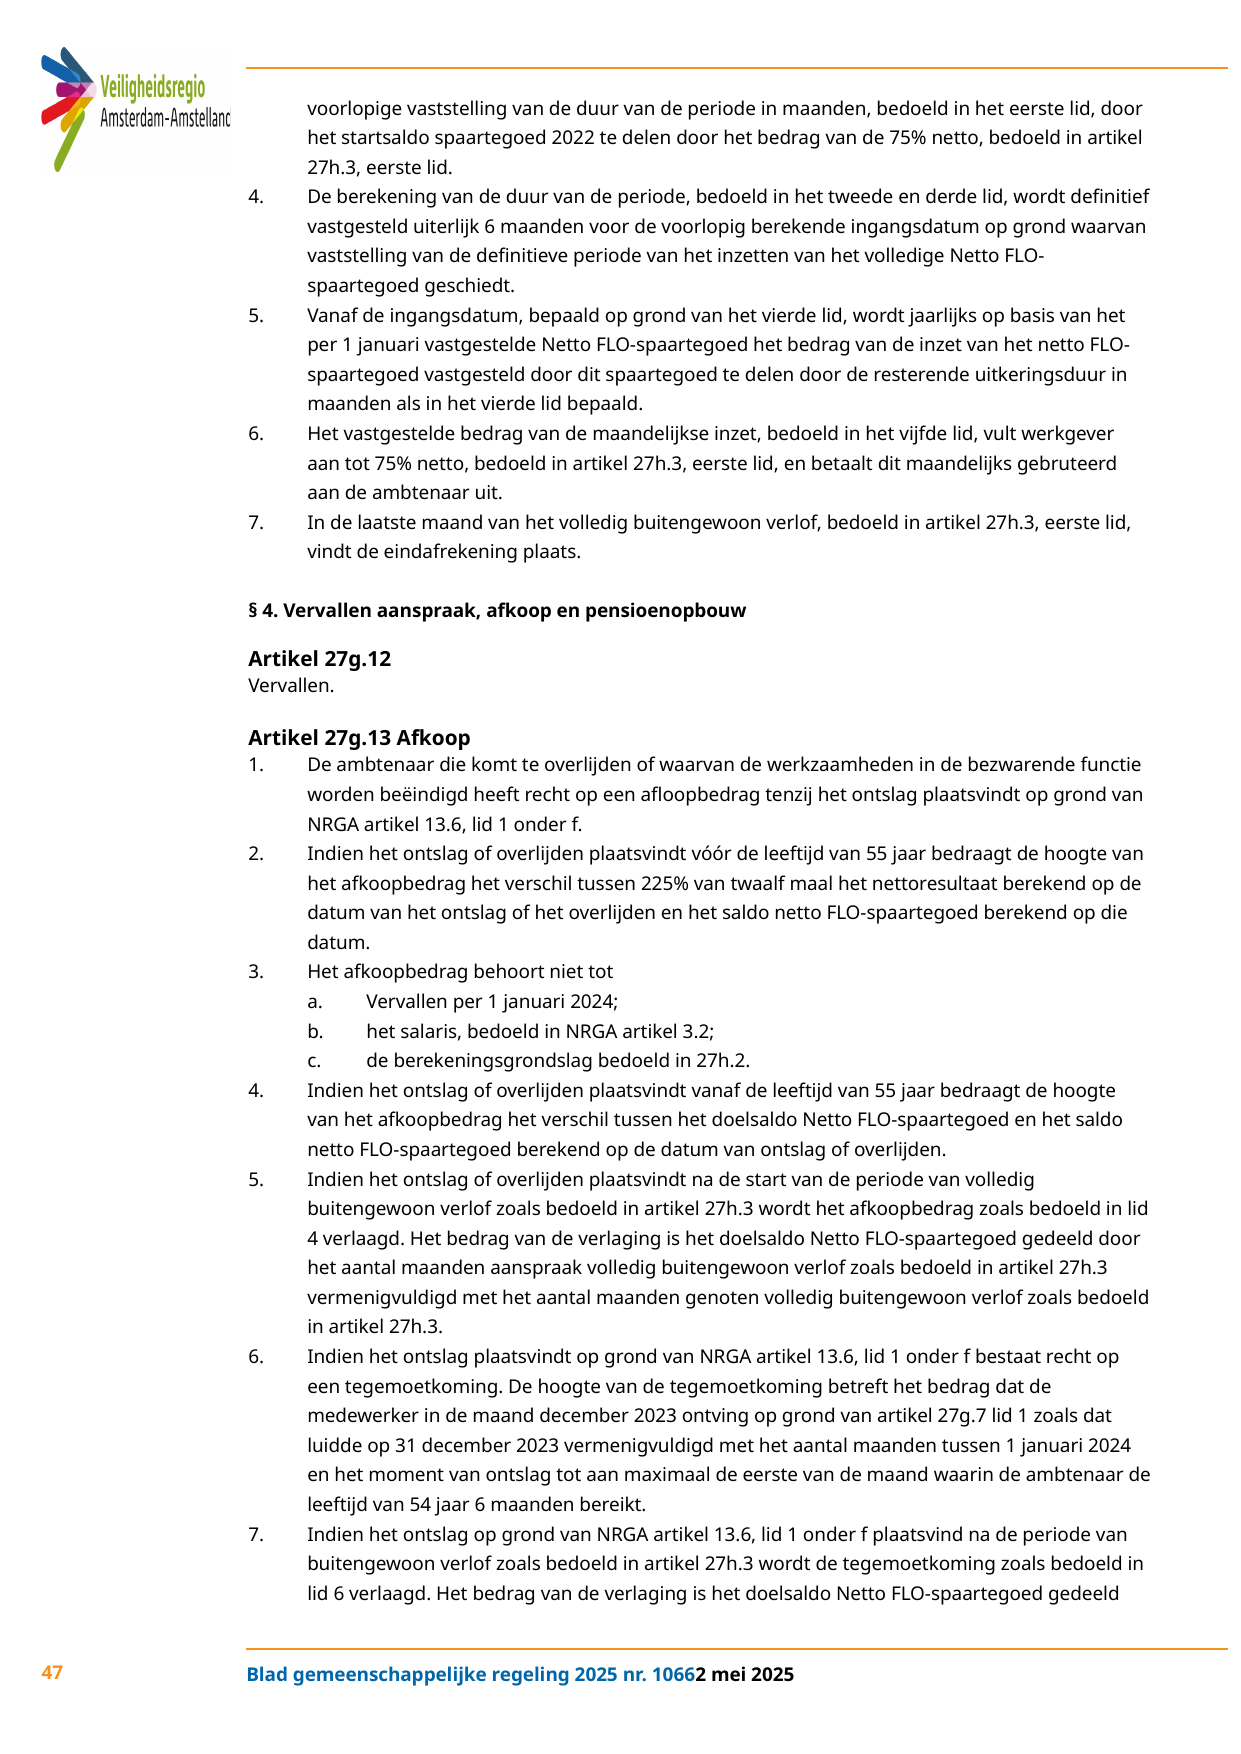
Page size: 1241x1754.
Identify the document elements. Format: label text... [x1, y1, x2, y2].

text § 4. Vervallen aanspraak, afkoop en pensioenopbouw [248, 598, 1152, 623]
list De ambtenaar die komt te overlijden of waarvan de werkzaamheden in de bezwarende functie worden beëindigd heeft recht op een afloopbedrag tenzij het ontslag plaatsvindt op grond van NRGA artikel 13.6, lid 1 onder f. [248, 752, 1152, 836]
list de berekeningsgrondslag bedoeld in 27h.2. [307, 1047, 1152, 1073]
list Indien het ontslag op grond van NRGA artikel 13.6, lid 1 onder f plaatsvind na de periode van buitengewoon verlof zoals bedoeld in artikel 27h.3 wordt de tegemoetkoming zoals bedoeld in lid 6 verlaagd. Het bedrag van de verlaging is het doelsaldo Netto FLO-spaartegoed gedeeld [248, 1521, 1152, 1606]
list Indien het ontslag of overlijden plaatsvindt vanaf de leeftijd van 55 jaar bedraagt de hoogte van het afkoopbedrag het verschil tussen het doelsaldo Netto FLO-spaartegoed en het saldo netto FLO-spaartegoed berekend op de datum van ontslag of overlijden. [248, 1077, 1152, 1162]
list Vervallen per 1 januari 2024; [307, 988, 1152, 1014]
text Artikel 27g.12 [248, 644, 1152, 673]
list Indien het ontslag plaatsvindt op grond van NRGA artikel 13.6, lid 1 onder f bestaat recht op een tegemoetkoming. De hoogte van de tegemoetkoming betreft het bedrag dat de medewerker in de maand december 2023 ontving op grond van artikel 27g.7 lid 1 zoals dat luidde op 31 december 2023 vermenigvuldigd met het aantal maanden tussen 1 januari 2024 en het moment van ontslag tot aan maximaal de eerste van de maand waarin de ambtenaar de leeftijd van 54 jaar 6 maanden bereikt. [248, 1343, 1152, 1517]
list In de laatste maand van het volledig buitengewoon verlof, bedoeld in artikel 27h.3, eerste lid, vindt de eindafrekening plaats. [248, 509, 1152, 564]
text Vervallen. [248, 673, 1152, 698]
text Artikel 27g.13 Afkoop [248, 723, 1152, 752]
list Indien het ontslag of overlijden plaatsvindt na de start van de periode van volledig buitengewoon verlof zoals bedoeld in artikel 27h.3 wordt het afkoopbedrag zoals bedoeld in lid 4 verlaagd. Het bedrag van de verlaging is het doelsaldo Netto FLO-spaartegoed gedeeld door het aantal maanden aanspraak volledig buitengewoon verlof zoals bedoeld in artikel 27h.3 vermenigvuldigd met het aantal maanden genoten volledig buitengewoon verlof zoals bedoeld in artikel 27h.3. [248, 1166, 1152, 1339]
list Vanaf de ingangsdatum, bepaald op grond van het vierde lid, wordt jaarlijks op basis van het per 1 januari vastgestelde Netto FLO-spaartegoed het bedrag van de inzet van het netto FLO-spaartegoed vastgesteld door dit spaartegoed te delen door de resterende uitkeringsduur in maanden als in het vierde lid bepaald. [248, 302, 1152, 416]
list Het vastgestelde bedrag van de maandelijkse inzet, bedoeld in het vijfde lid, vult werkgever aan tot 75% netto, bedoeld in artikel 27h.3, eerste lid, en betaalt dit maandelijks gebruteerd aan de ambtenaar uit. [248, 420, 1152, 505]
list De berekening van de duur van de periode, bedoeld in het tweede en derde lid, wordt definitief vastgesteld uiterlijk 6 maanden voor de voorlopig berekende ingangsdatum op grond waarvan vaststelling van de definitieve periode van het inzetten van het volledige Netto FLO-spaartegoed geschiedt. [248, 183, 1152, 298]
list Het afkoopbedrag behoort niet tot [248, 959, 1152, 984]
list Indien het ontslag of overlijden plaatsvindt vóór de leeftijd van 55 jaar bedraagt de hoogte van het afkoopbedrag het verschil tussen 225% van twaalf maal het nettoresultaat berekend op de datum van het ontslag of het overlijden en het saldo netto FLO-spaartegoed berekend op die datum. [248, 840, 1152, 955]
list voorlopige vaststelling van de duur van de periode in maanden, bedoeld in het eerste lid, door het startsaldo spaartegoed 2022 te delen door het bedrag van de 75% netto, bedoeld in artikel 27h.3, eerste lid. [248, 95, 1152, 180]
picture [41, 47, 231, 172]
list het salaris, bedoeld in NRGA artikel 3.2; [307, 1018, 1152, 1043]
